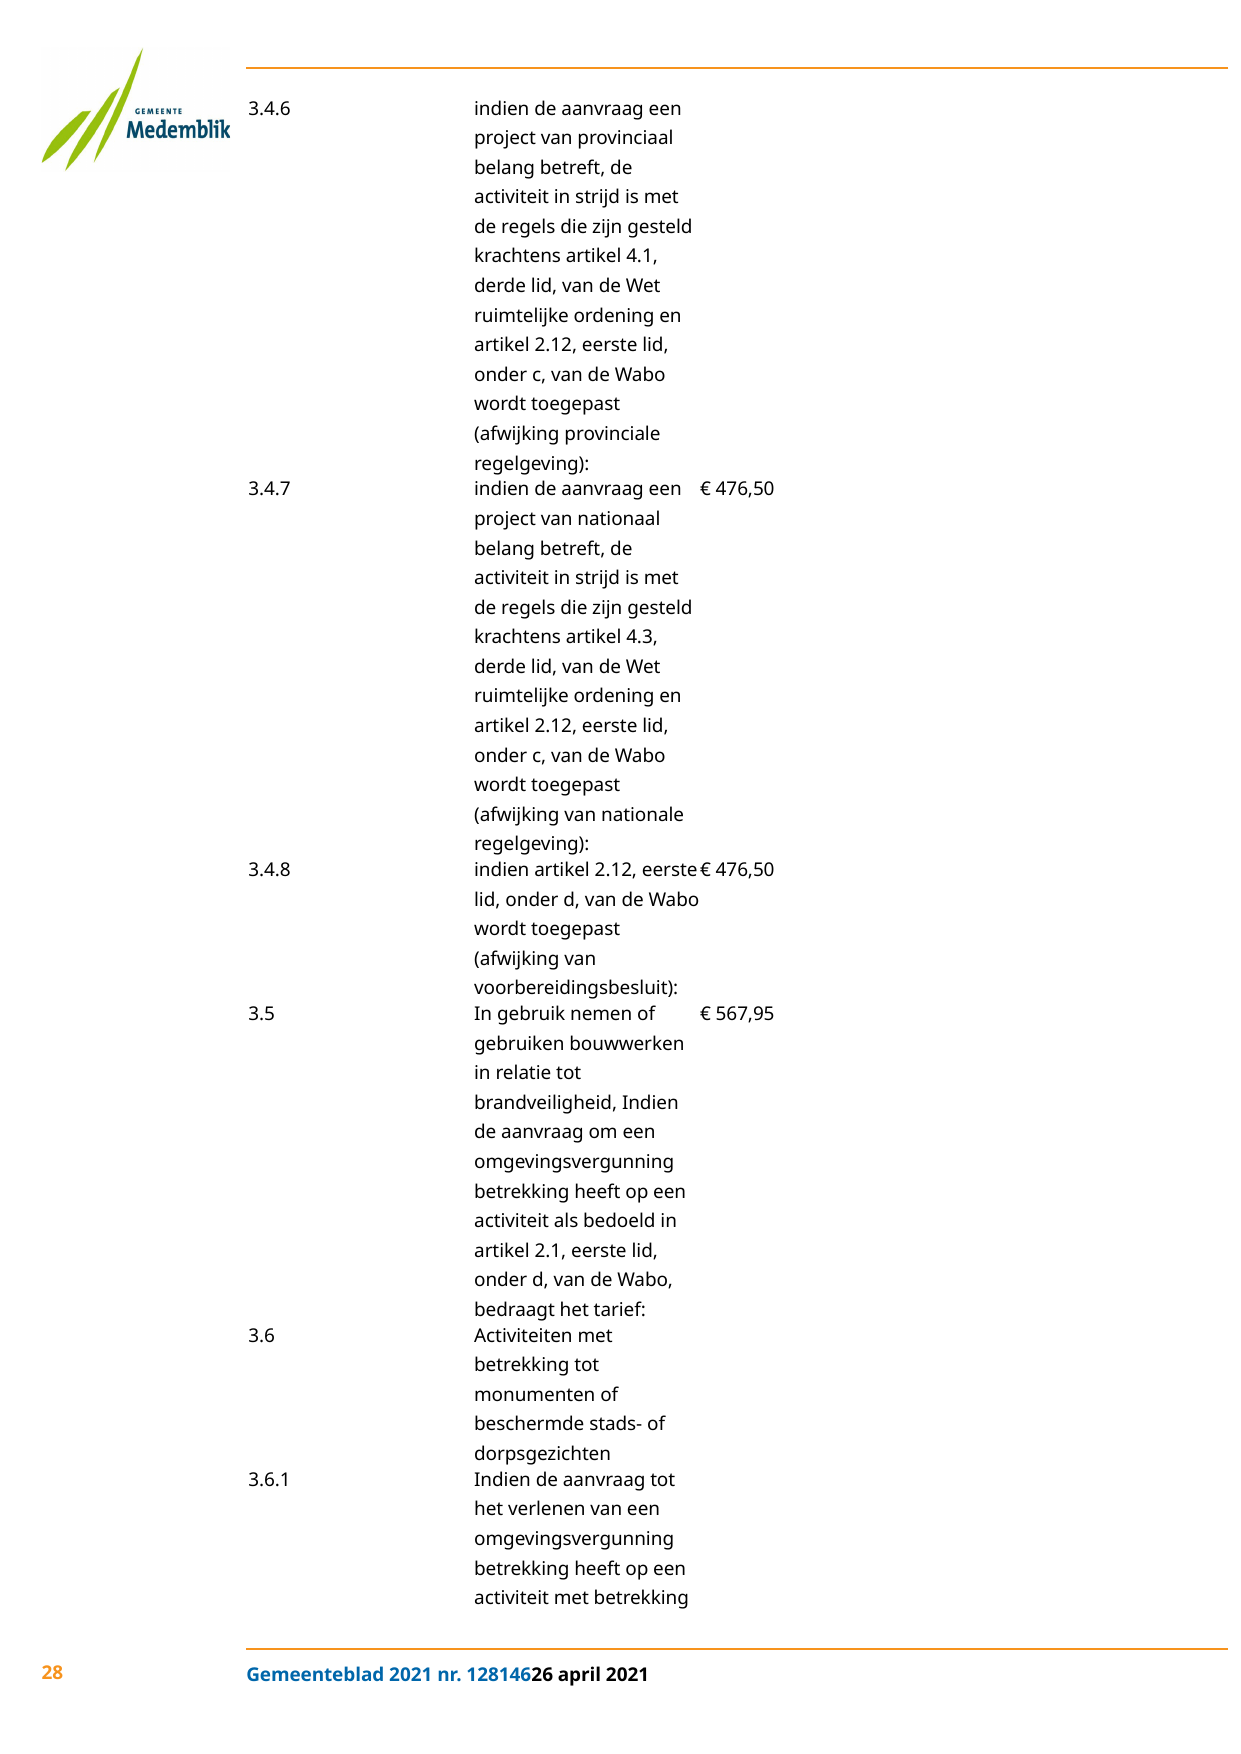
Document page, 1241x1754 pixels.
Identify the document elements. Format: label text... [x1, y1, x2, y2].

table_cell € 567,95 [700, 1000, 926, 1322]
table_cell [700, 1466, 926, 1610]
table_cell [926, 1322, 1152, 1466]
table_cell € 476,50 [700, 856, 926, 1000]
table_cell 3.6.1 [248, 1466, 474, 1610]
table_cell [926, 1000, 1152, 1322]
table_cell 3.5 [248, 1000, 474, 1322]
table_cell 3.4.7 [248, 476, 474, 856]
table_cell In gebruik nemen of gebruiken bouwwerken in relatie tot brandveiligheid, Indien de aanvraag om een omgevingsvergunning betrekking heeft op een activiteit als bedoeld in artikel 2.1, eerste lid, onder d, van de Wabo, bedraagt het tarief: [474, 1000, 700, 1322]
table_cell indien de aanvraag een project van provinciaal belang betreft, de activiteit in strijd is met de regels die zijn gesteld krachtens artikel 4.1, derde lid, van de Wet ruimtelijke ordening en artikel 2.12, eerste lid, onder c, van de Wabo wordt toegepast (afwijking provinciale regelgeving): [474, 95, 700, 476]
table_cell Activiteiten met betrekking tot monumenten of beschermde stads- of dorpsgezichten [474, 1322, 700, 1466]
table_cell indien de aanvraag een project van nationaal belang betreft, de activiteit in strijd is met de regels die zijn gesteld krachtens artikel 4.3, derde lid, van de Wet ruimtelijke ordening en artikel 2.12, eerste lid, onder c, van de Wabo wordt toegepast (afwijking van nationale regelgeving): [474, 476, 700, 856]
table_cell [926, 95, 1152, 476]
picture [41, 47, 231, 172]
table_cell € 476,50 [700, 476, 926, 856]
table_cell [700, 95, 926, 476]
table_cell indien artikel 2.12, eerste lid, onder d, van de Wabo wordt toegepast (afwijking van voorbereidingsbesluit): [474, 856, 700, 1000]
table_cell Indien de aanvraag tot het verlenen van een omgevingsvergunning betrekking heeft op een activiteit met betrekking [474, 1466, 700, 1610]
table_cell [926, 476, 1152, 856]
table_cell 3.6 [248, 1322, 474, 1466]
table_cell [700, 1322, 926, 1466]
table_cell 3.4.6 [248, 95, 474, 476]
table_cell 3.4.8 [248, 856, 474, 1000]
table_cell [926, 1466, 1152, 1610]
table_cell [926, 856, 1152, 1000]
